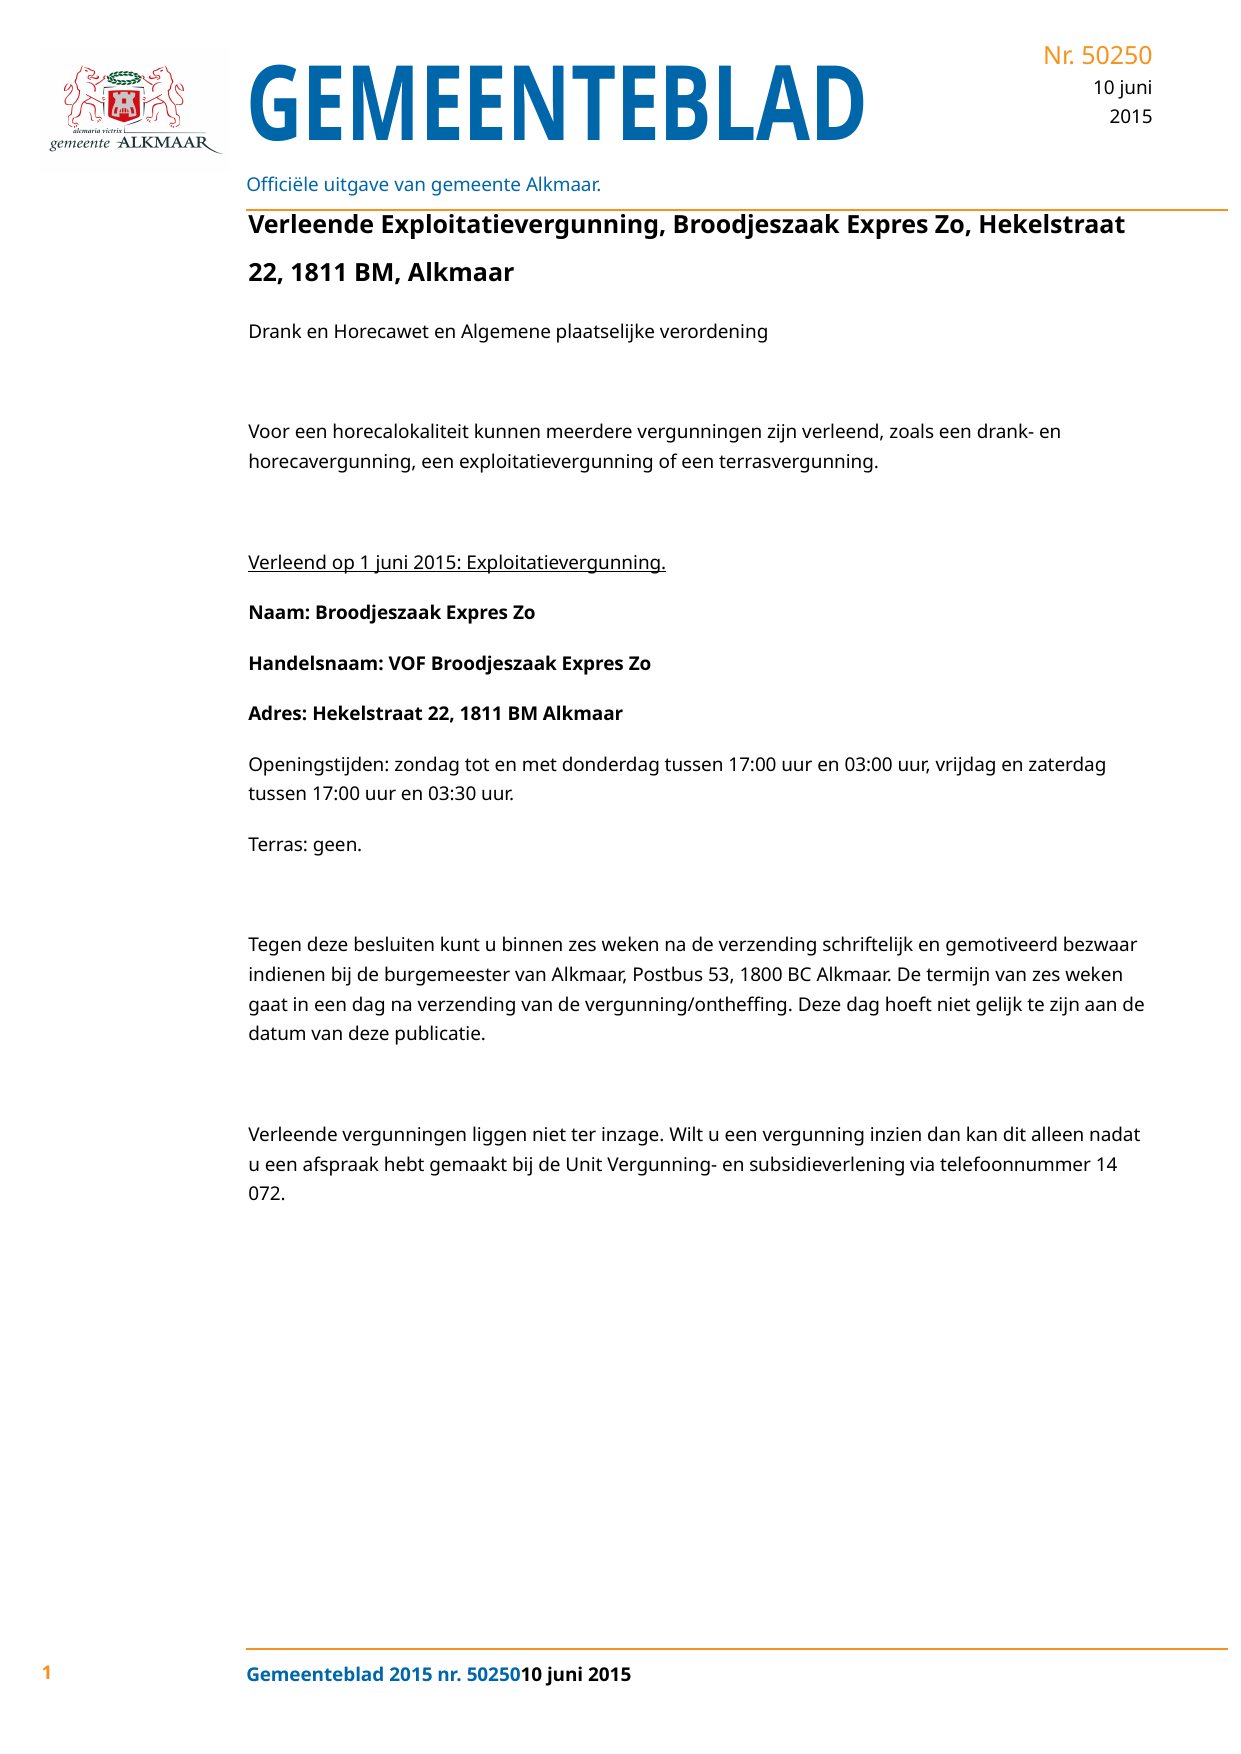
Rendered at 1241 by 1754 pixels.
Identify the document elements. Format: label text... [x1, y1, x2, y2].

text Adres: Hekelstraat 22, 1811 BM Alkmaar [248, 700, 1152, 726]
text Verleende Exploitatievergunning, Broodjeszaak Expres Zo, Hekelstraat 22, 1811 BM, Alkmaar [248, 211, 1152, 288]
text Verleend op 1 juni 2015: Exploitatievergunning. [248, 549, 1152, 575]
picture [41, 47, 231, 172]
text Handelsnaam: VOF Broodjeszaak Expres Zo [248, 650, 1152, 676]
text Naam: Broodjeszaak Expres Zo [248, 599, 1152, 625]
text Tegen deze besluiten kunt u binnen zes weken na de verzending schriftelijk en gemotiveerd bezwaar indienen bij de burgemeester van Alkmaar, Postbus 53, 1800 BC Alkmaar. De termijn van zes weken gaat in een dag na verzending van de vergunning/ontheffing. Deze dag hoeft niet gelijk te zijn aan de datum van deze publicatie. [248, 932, 1152, 1046]
text Terras: geen. [248, 831, 1152, 857]
text Openingstijden: zondag tot en met donderdag tussen 17:00 uur en 03:00 uur, vrijdag en zaterdag tussen 17:00 uur en 03:30 uur. [248, 751, 1152, 806]
text Drank en Horecawet en Algemene plaatselijke verordening [248, 318, 1152, 344]
text Voor een horecalokaliteit kunnen meerdere vergunningen zijn verleend, zoals een drank- en horecavergunning, een exploitatievergunning of een terrasvergunning. [248, 419, 1152, 474]
text Verleende vergunningen liggen niet ter inzage. Wilt u een vergunning inzien dan kan dit alleen nadat u een afspraak hebt gemaakt bij de Unit Vergunning- en subsidieverlening via telefoonnummer 14 072. [248, 1121, 1152, 1206]
